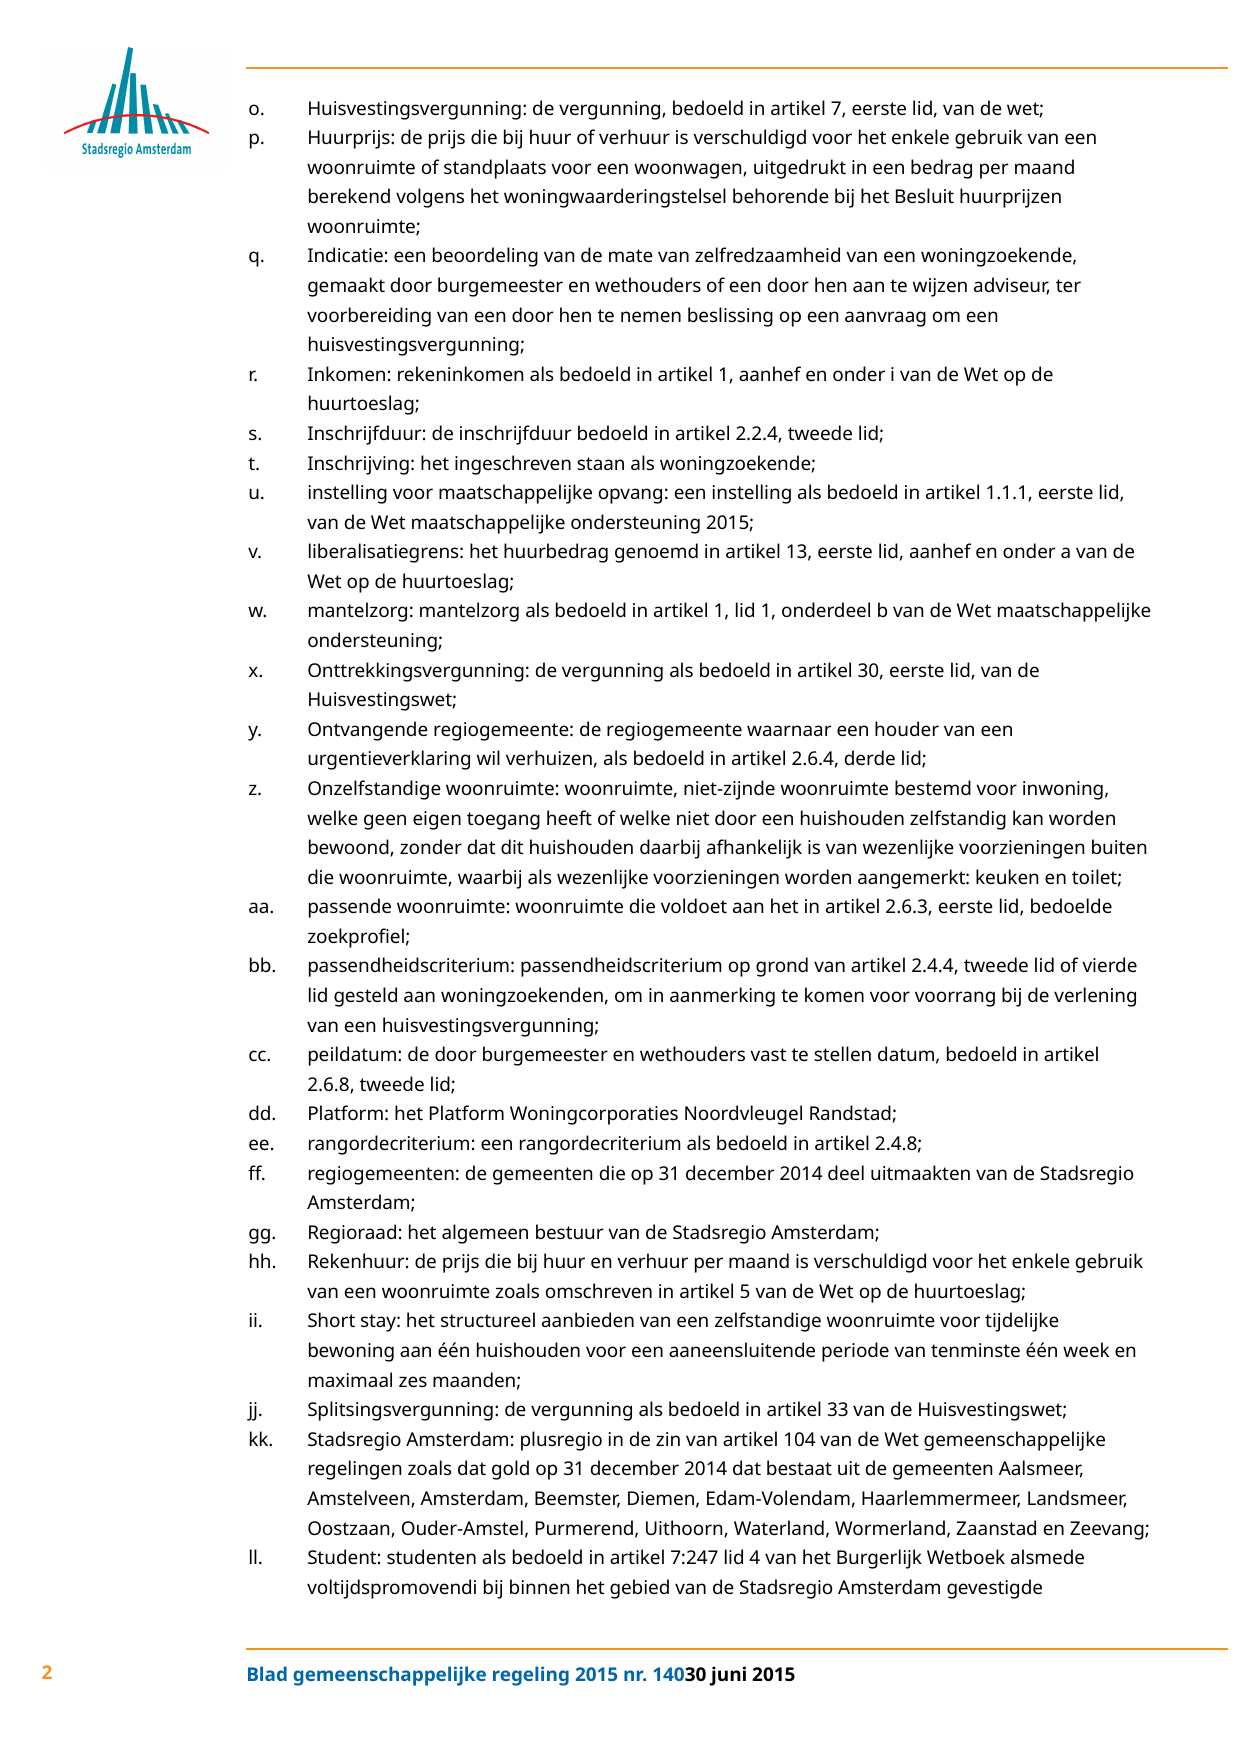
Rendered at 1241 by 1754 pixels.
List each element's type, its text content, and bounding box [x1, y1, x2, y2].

list Short stay: het structureel aanbieden van een zelfstandige woonruimte voor tijdelijke bewoning aan één huishouden voor een aaneensluitende periode van tenminste één week en maximaal zes maanden; [248, 1308, 1152, 1393]
list Indicatie: een beoordeling van de mate van zelfredzaamheid van een woningzoekende, gemaakt door burgemeester en wethouders of een door hen aan te wijzen adviseur, ter voorbereiding van een door hen te nemen beslissing op een aanvraag om een huisvestingsvergunning; [248, 243, 1152, 357]
list Student: studenten als bedoeld in artikel 7:247 lid 4 van het Burgerlijk Wetboek alsmede voltijdspromovendi bij binnen het gebied van de Stadsregio Amsterdam gevestigde [248, 1544, 1152, 1600]
list Huurprijs: de prijs die bij huur of verhuur is verschuldigd voor het enkele gebruik van een woonruimte of standplaats voor een woonwagen, uitgedrukt in een bedrag per maand berekend volgens het woningwaarderingstelsel behorende bij het Besluit huurprijzen woonruimte; [248, 124, 1152, 239]
list regiogemeenten: de gemeenten die op 31 december 2014 deel uitmaakten van de Stadsregio Amsterdam; [248, 1160, 1152, 1215]
list Huisvestingsvergunning: de vergunning, bedoeld in artikel 7, eerste lid, van de wet; [248, 95, 1152, 121]
list peildatum: de door burgemeester en wethouders vast te stellen datum, bedoeld in artikel 2.6.8, tweede lid; [248, 1041, 1152, 1097]
list Inschrijfduur: de inschrijfduur bedoeld in artikel 2.2.4, tweede lid; [248, 420, 1152, 446]
list Rekenhuur: de prijs die bij huur en verhuur per maand is verschuldigd voor het enkele gebruik van een woonruimte zoals omschreven in artikel 5 van de Wet op de huurtoeslag; [248, 1248, 1152, 1304]
list rangordecriterium: een rangordecriterium als bedoeld in artikel 2.4.8; [248, 1130, 1152, 1156]
list passende woonruimte: woonruimte die voldoet aan het in artikel 2.6.3, eerste lid, bedoelde zoekprofiel; [248, 893, 1152, 949]
list Inschrijving: het ingeschreven staan als woningzoekende; [248, 450, 1152, 476]
list mantelzorg: mantelzorg als bedoeld in artikel 1, lid 1, onderdeel b van de Wet maatschappelijke ondersteuning; [248, 598, 1152, 653]
list passendheidscriterium: passendheidscriterium op grond van artikel 2.4.4, tweede lid of vierde lid gesteld aan woningzoekenden, om in aanmerking te komen voor voorrang bij de verlening van een huisvestingsvergunning; [248, 953, 1152, 1038]
list Onttrekkingsvergunning: de vergunning als bedoeld in artikel 30, eerste lid, van de Huisvestingswet; [248, 657, 1152, 712]
list Splitsingsvergunning: de vergunning als bedoeld in artikel 33 van de Huisvestingswet; [248, 1396, 1152, 1422]
list Regioraad: het algemeen bestuur van de Stadsregio Amsterdam; [248, 1219, 1152, 1245]
list Platform: het Platform Woningcorporaties Noordvleugel Randstad; [248, 1101, 1152, 1126]
list liberalisatiegrens: het huurbedrag genoemd in artikel 13, eerste lid, aanhef en onder a van de Wet op de huurtoeslag; [248, 538, 1152, 594]
list Inkomen: rekeninkomen als bedoeld in artikel 1, aanhef en onder i van de Wet op de huurtoeslag; [248, 361, 1152, 416]
list Stadsregio Amsterdam: plusregio in de zin van artikel 104 van de Wet gemeenschappelijke regelingen zoals dat gold op 31 december 2014 dat bestaat uit de gemeenten Aalsmeer, Amstelveen, Amsterdam, Beemster, Diemen, Edam-Volendam, Haarlemmermeer, Landsmeer, Oostzaan, Ouder-Amstel, Purmerend, Uithoorn, Waterland, Wormerland, Zaanstad en Zeevang; [248, 1426, 1152, 1541]
list Ontvangende regiogemeente: de regiogemeente waarnaar een houder van een urgentieverklaring wil verhuizen, als bedoeld in artikel 2.6.4, derde lid; [248, 716, 1152, 771]
list Onzelfstandige woonruimte: woonruimte, niet-zijnde woonruimte bestemd voor inwoning, welke geen eigen toegang heeft of welke niet door een huishouden zelfstandig kan worden bewoond, zonder dat dit huishouden daarbij afhankelijk is van wezenlijke voorzieningen buiten die woonruimte, waarbij als wezenlijke voorzieningen worden aangemerkt: keuken en toilet; [248, 775, 1152, 890]
list instelling voor maatschappelijke opvang: een instelling als bedoeld in artikel 1.1.1, eerste lid, van de Wet maatschappelijke ondersteuning 2015; [248, 479, 1152, 535]
picture [41, 47, 231, 172]
